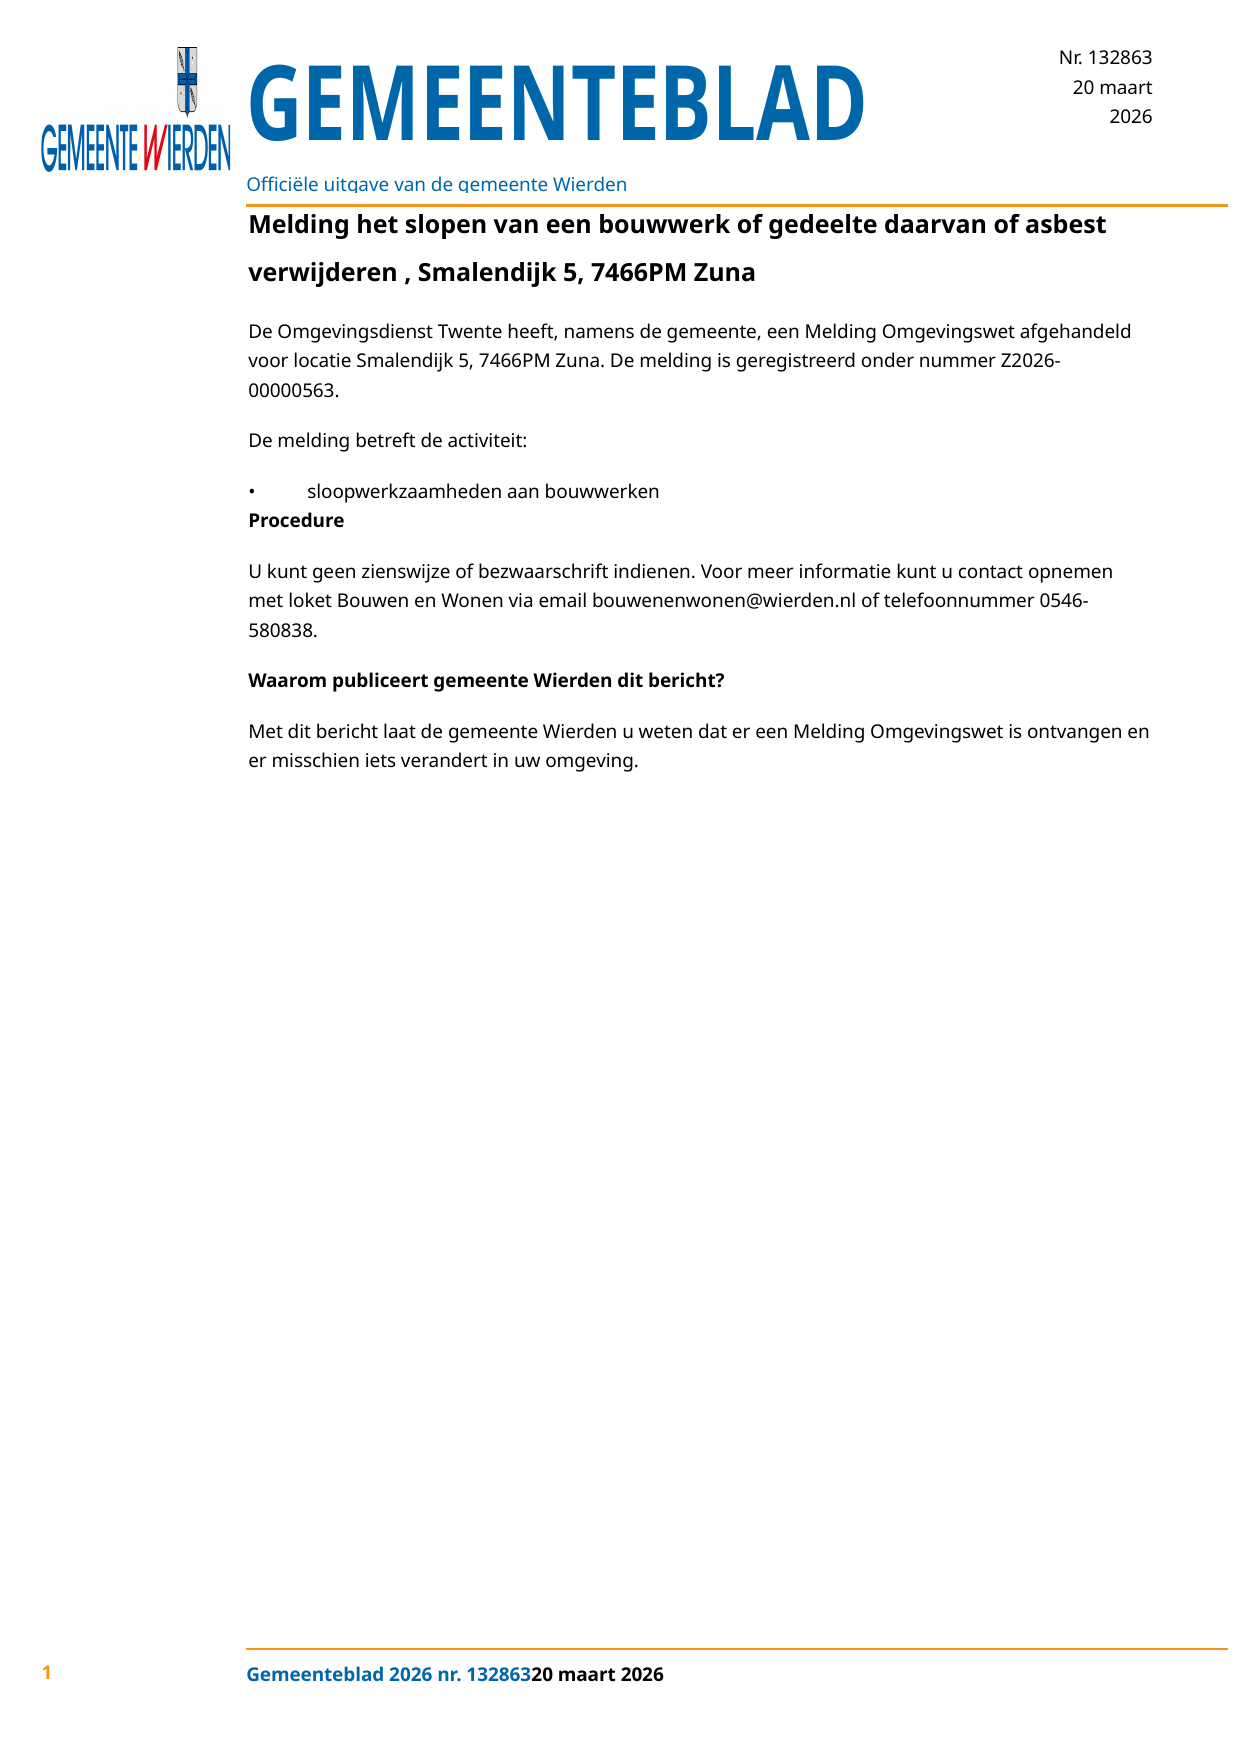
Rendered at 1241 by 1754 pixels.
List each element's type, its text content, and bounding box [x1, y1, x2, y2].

text Met dit bericht laat de gemeente Wierden u weten dat er een Melding Omgevingswet is ontvangen en er misschien iets verandert in uw omgeving. [248, 718, 1152, 773]
text Melding het slopen van een bouwwerk of gedeelte daarvan of asbest verwijderen , Smalendijk 5, 7466PM Zuna [248, 207, 1152, 288]
text De melding betreft de activiteit: [248, 427, 1152, 453]
list sloopwerkzaamheden aan bouwwerken [248, 478, 1152, 504]
text U kunt geen zienswijze of bezwaarschrift indienen. Voor meer informatie kunt u contact opnemen met loket Bouwen en Wonen via email bouwenenwonen@wierden.nl of telefoonnummer 0546-580838. [248, 558, 1152, 643]
text De Omgevingsdienst Twente heeft, namens de gemeente, een Melding Omgevingswet afgehandeld voor locatie Smalendijk 5, 7466PM Zuna. De melding is geregistreerd onder nummer Z2026-00000563. [248, 318, 1152, 403]
text Procedure [248, 507, 1152, 533]
text Waarom publiceert gemeente Wierden dit bericht? [248, 667, 1152, 693]
picture [41, 47, 231, 172]
